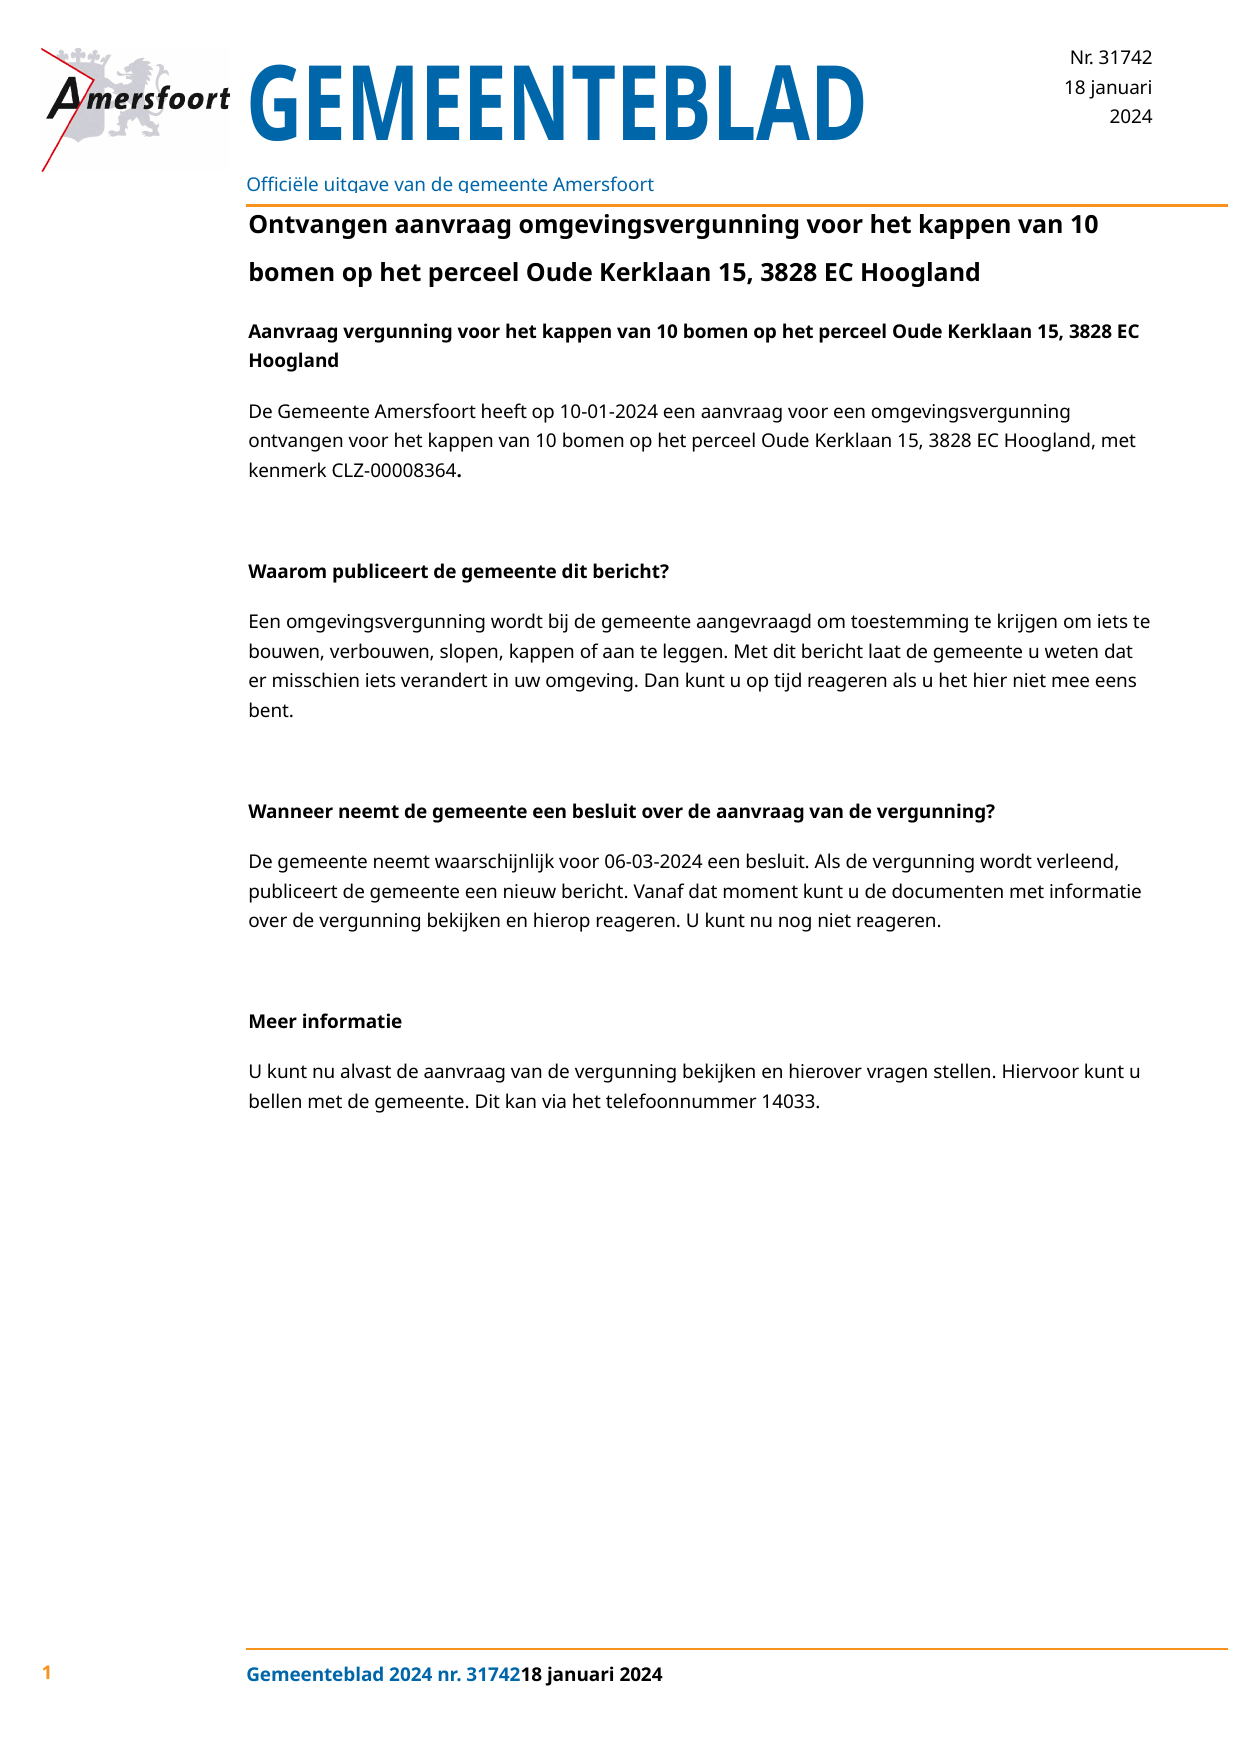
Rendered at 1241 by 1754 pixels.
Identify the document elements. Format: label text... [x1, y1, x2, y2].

text De Gemeente Amersfoort heeft op 10-01-2024 een aanvraag voor een omgevingsvergunning ontvangen voor het kappen van 10 bomen op het perceel Oude Kerklaan 15, 3828 EC Hoogland, met kenmerk CLZ-00008364. [248, 398, 1152, 483]
picture [41, 47, 231, 172]
text U kunt nu alvast de aanvraag van de vergunning bekijken en hierover vragen stellen. Hiervoor kunt u bellen met de gemeente. Dit kan via het telefoonnummer 14033. [248, 1059, 1152, 1114]
text Aanvraag vergunning voor het kappen van 10 bomen op het perceel Oude Kerklaan 15, 3828 EC Hoogland [248, 318, 1152, 373]
text De gemeente neemt waarschijnlijk voor 06-03-2024 een besluit. Als de vergunning wordt verleend, publiceert de gemeente een nieuw bericht. Vanaf dat moment kunt u de documenten met informatie over de vergunning bekijken en hierop reageren. U kunt nu nog niet reageren. [248, 848, 1152, 933]
text Ontvangen aanvraag omgevingsvergunning voor het kappen van 10 bomen op het perceel Oude Kerklaan 15, 3828 EC Hoogland [248, 207, 1152, 288]
text Meer informatie [248, 1008, 1152, 1034]
text Een omgevingsvergunning wordt bij de gemeente aangevraagd om toestemming te krijgen om iets te bouwen, verbouwen, slopen, kappen of aan te leggen. Met dit bericht laat de gemeente u weten dat er misschien iets verandert in uw omgeving. Dan kunt u op tijd reageren als u het hier niet mee eens bent. [248, 608, 1152, 723]
text Waarom publiceert de gemeente dit bericht? [248, 558, 1152, 584]
text Wanneer neemt de gemeente een besluit over de aanvraag van de vergunning? [248, 798, 1152, 824]
